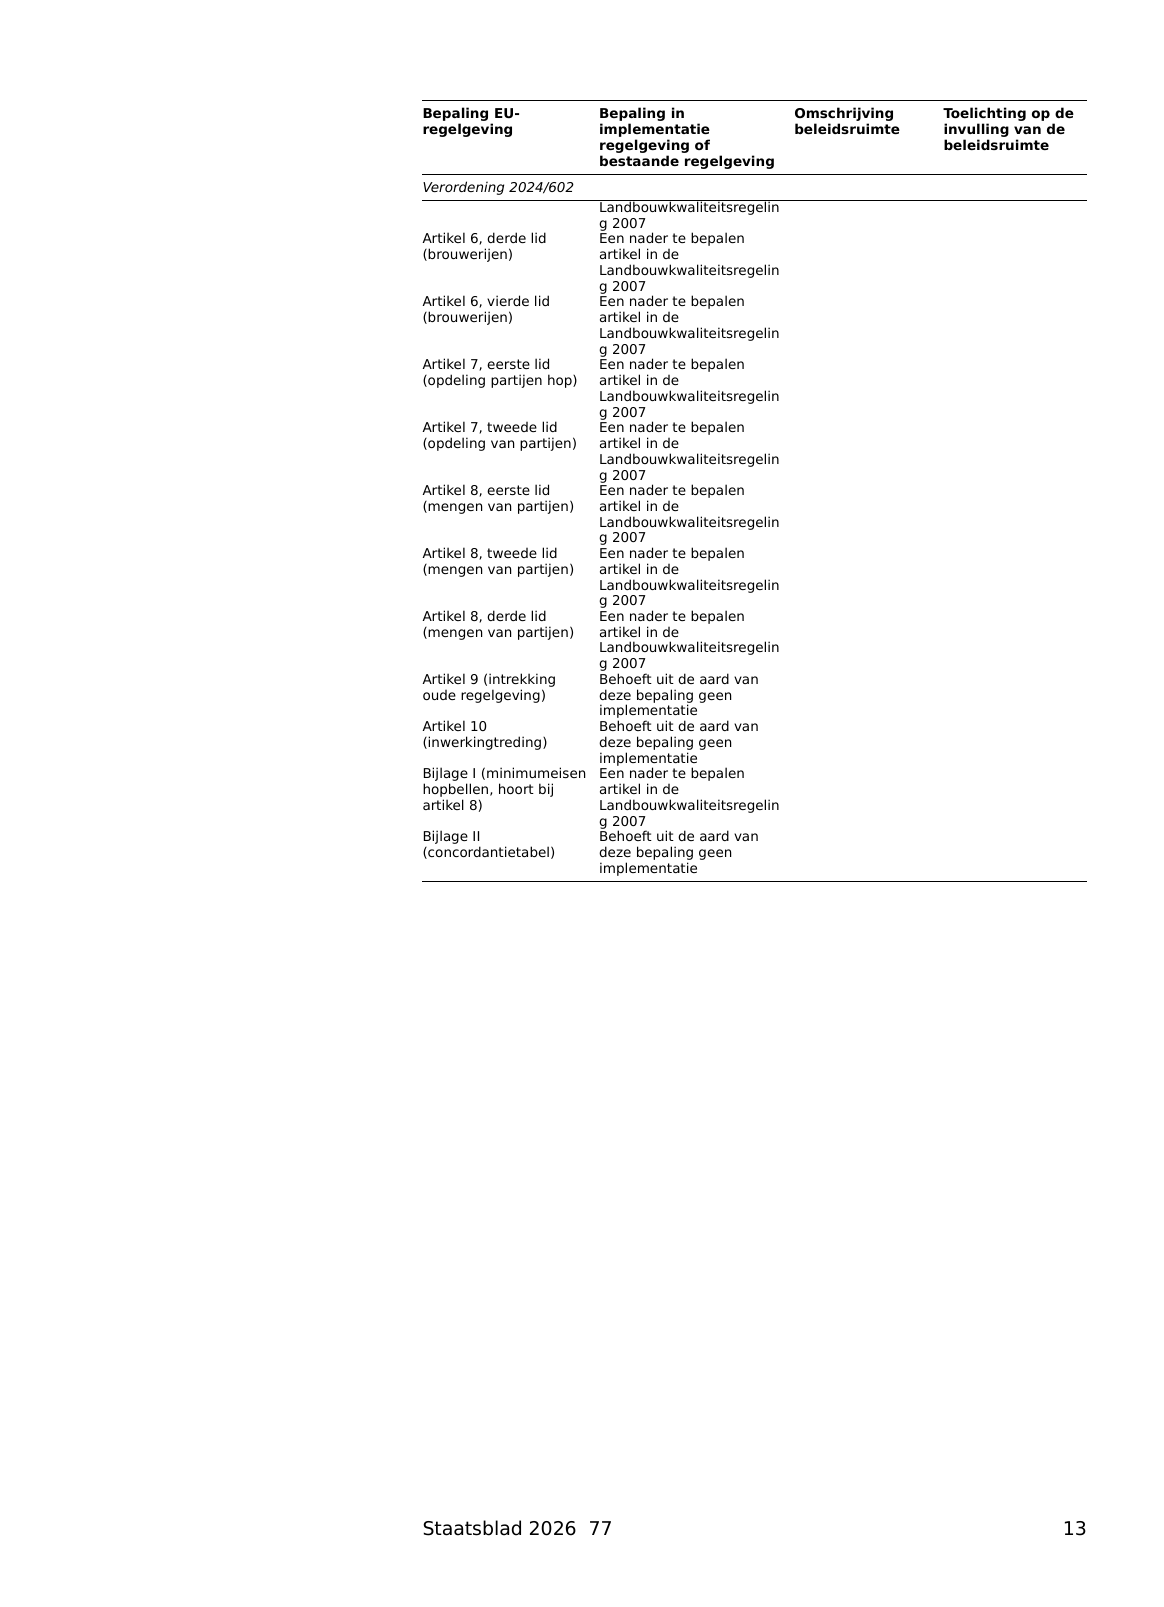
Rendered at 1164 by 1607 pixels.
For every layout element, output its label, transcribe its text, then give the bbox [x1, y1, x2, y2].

table_cell Verordening 2024/602 [422, 175, 1087, 200]
table_cell [788, 829, 937, 881]
table_cell [938, 766, 1087, 829]
table_cell [788, 546, 937, 609]
table_cell [938, 672, 1087, 719]
table_header Toelichting op de invulling van de beleidsruimte [938, 101, 1087, 174]
table_header Omschrijving beleidsruimte [788, 101, 937, 174]
table_cell [788, 483, 937, 546]
table_cell Artikel 7, tweede lid (opdeling van partijen) [422, 420, 593, 483]
table_cell [788, 201, 937, 231]
table_cell Een nader te bepalen artikel in de Landbouwkwaliteitsregeling 2007 [593, 231, 788, 294]
table_cell Een nader te bepalen artikel in de Landbouwkwaliteitsregeling 2007 [593, 357, 788, 420]
table_cell Een nader te bepalen artikel in de Landbouwkwaliteitsregeling 2007 [593, 609, 788, 672]
table_cell [938, 719, 1087, 766]
table_cell Artikel 8, tweede lid (mengen van partijen) [422, 546, 593, 609]
table_cell [422, 201, 593, 231]
table_cell Artikel 6, derde lid (brouwerijen) [422, 231, 593, 294]
table_cell [788, 766, 937, 829]
table_cell Behoeft uit de aard van deze bepaling geen implementatie [593, 719, 788, 766]
table_cell [788, 719, 937, 766]
table_cell [938, 201, 1087, 231]
table_cell Bijlage II (concordantietabel) [422, 829, 593, 881]
table_cell [938, 231, 1087, 294]
table_cell [788, 231, 937, 294]
table_cell [938, 546, 1087, 609]
table_cell [938, 829, 1087, 881]
table_cell Artikel 10 (inwerkingtreding) [422, 719, 593, 766]
table_cell Artikel 9 (intrekking oude regelgeving) [422, 672, 593, 719]
table_cell [938, 483, 1087, 546]
table_cell Artikel 8, derde lid (mengen van partijen) [422, 609, 593, 672]
table_cell [788, 420, 937, 483]
table_cell Landbouwkwaliteitsregeling 2007 [593, 201, 788, 231]
table_cell [788, 357, 937, 420]
table_cell [788, 672, 937, 719]
table_cell [938, 609, 1087, 672]
table_cell Artikel 8, eerste lid (mengen van partijen) [422, 483, 593, 546]
table_cell Een nader te bepalen artikel in de Landbouwkwaliteitsregeling 2007 [593, 483, 788, 546]
table_cell Behoeft uit de aard van deze bepaling geen implementatie [593, 672, 788, 719]
table_cell Een nader te bepalen artikel in de Landbouwkwaliteitsregeling 2007 [593, 420, 788, 483]
table_cell [938, 294, 1087, 357]
table_cell Een nader te bepalen artikel in de Landbouwkwaliteitsregeling 2007 [593, 546, 788, 609]
table_cell Artikel 7, eerste lid (opdeling partijen hop) [422, 357, 593, 420]
table_cell Een nader te bepalen artikel in de Landbouwkwaliteitsregeling 2007 [593, 294, 788, 357]
table_cell Artikel 6, vierde lid (brouwerijen) [422, 294, 593, 357]
table_header Bepaling EU-regelgeving [422, 101, 593, 174]
table_cell [938, 420, 1087, 483]
table_cell [788, 609, 937, 672]
table_cell [788, 294, 937, 357]
table_cell [938, 357, 1087, 420]
table_header Bepaling in implementatie regelgeving of bestaande regelgeving [593, 101, 788, 174]
table_cell Een nader te bepalen artikel in de Landbouwkwaliteitsregeling 2007 [593, 766, 788, 829]
table_cell Bijlage I (minimumeisen hopbellen, hoort bij artikel 8) [422, 766, 593, 829]
table_cell Behoeft uit de aard van deze bepaling geen implementatie [593, 829, 788, 881]
